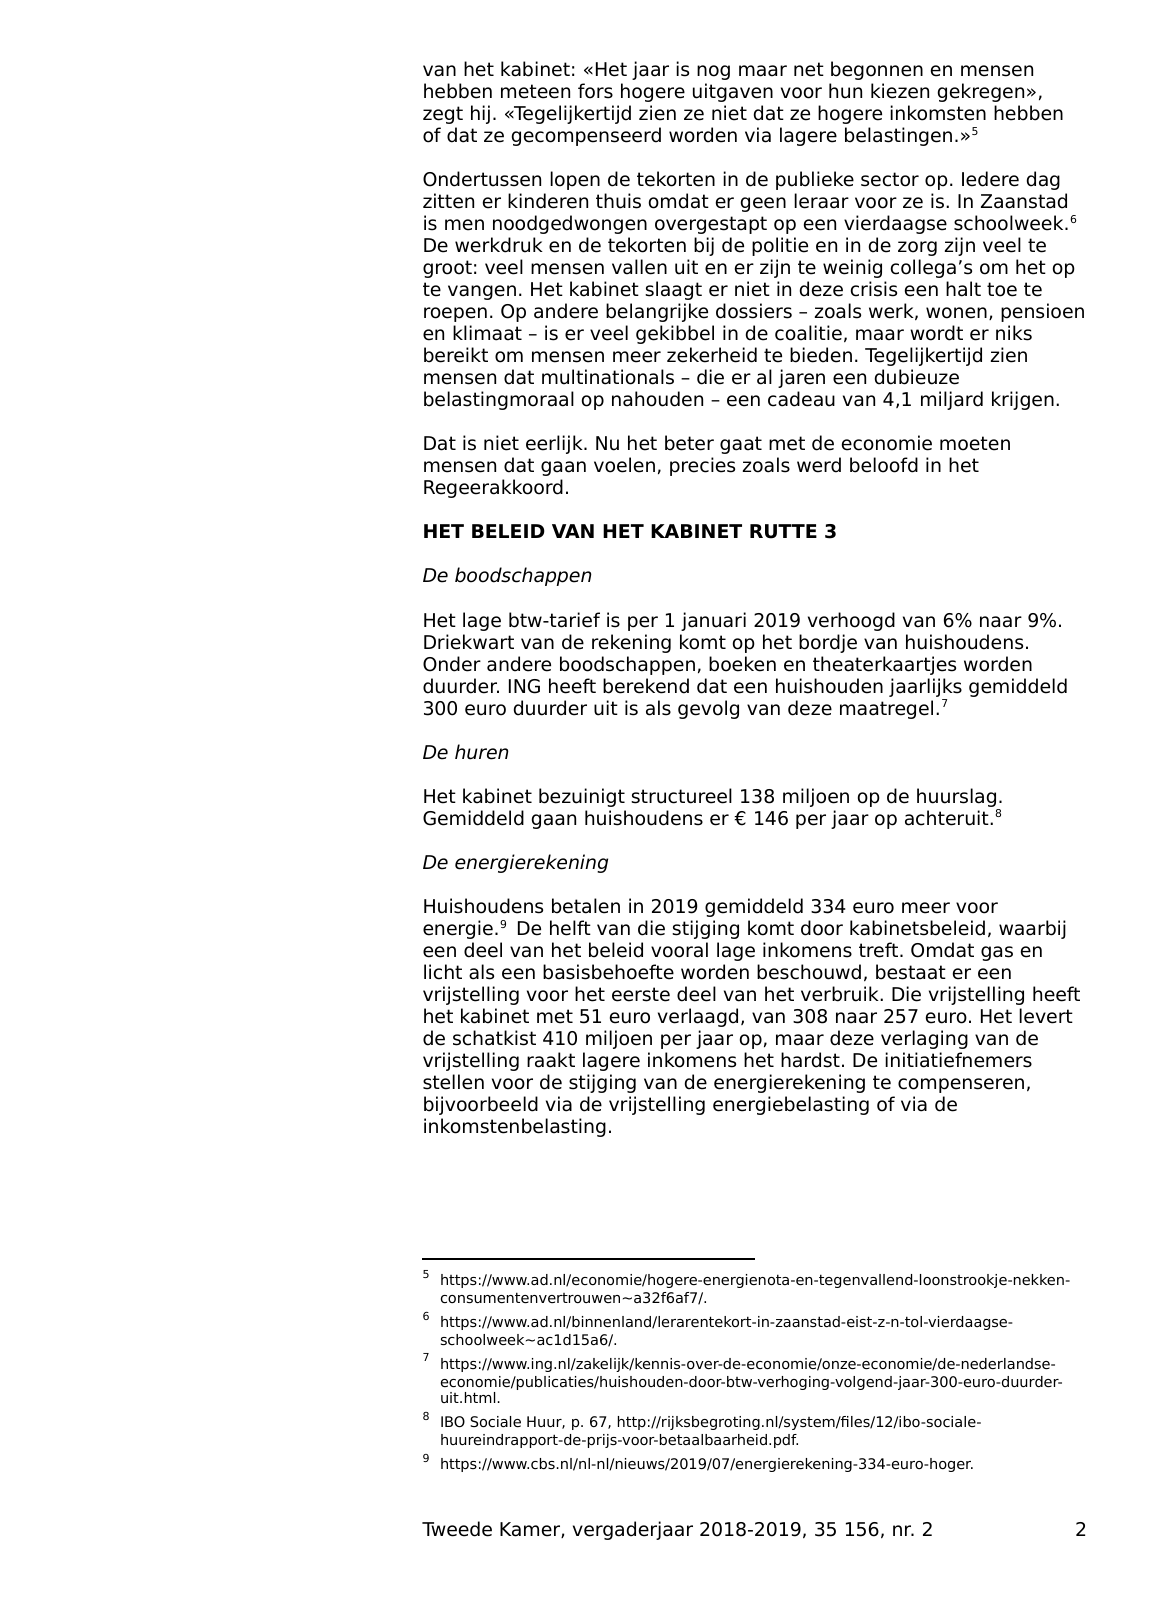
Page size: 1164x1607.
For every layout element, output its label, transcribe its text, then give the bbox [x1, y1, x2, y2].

text Huishoudens betalen in 2019 gemiddeld 334 euro meer voor energie. De helft van die stijging komt door kabinetsbeleid, waarbij een deel van het beleid vooral lage inkomens treft. Omdat gas en licht als een basisbehoefte worden beschouwd, bestaat er een vrijstelling voor het eerste deel van het verbruik. Die vrijstelling heeft het kabinet met 51 euro verlaagd, van 308 naar 257 euro. Het levert de schatkist 410 miljoen per jaar op, maar deze verlaging van de vrijstelling raakt lagere inkomens het hardst. De initiatiefnemers stellen voor de stijging van de energierekening te compenseren, bijvoorbeeld via de vrijstelling energiebelasting of via de inkomstenbelasting. [422, 896, 1087, 1138]
text https://www.ing.nl/zakelijk/kennis-over-de-economie/onze-economie/de-nederlandse-economie/publicaties/huishouden-door-btw-verhoging-volgend-jaar-300-euro-duurder-uit.html. [422, 1352, 1087, 1407]
text Het kabinet bezuinigt structureel 138 miljoen op de huurslag. Gemiddeld gaan huishoudens er € 146 per jaar op achteruit. [422, 786, 1087, 830]
subtitle De boodschappen [422, 565, 1087, 587]
subtitle De energierekening [422, 852, 1087, 874]
text https://www.ad.nl/binnenland/lerarentekort-in-zaanstad-eist-z-n-tol-vierdaagse-schoolweek~ac1d15a6/. [422, 1310, 1087, 1349]
text IBO Sociale Huur, p. 67, http://rijksbegroting.nl/system/files/12/ibo-sociale-huureindrapport-de-prijs-voor-betaalbaarheid.pdf. [422, 1410, 1087, 1449]
text https://www.ad.nl/economie/hogere-energienota-en-tegenvallend-loonstrookje-nekken-consumentenvertrouwen~a32f6af7/. [422, 1268, 1087, 1307]
subtitle De huren [422, 742, 1087, 764]
text Dat is niet eerlijk. Nu het beter gaat met de economie moeten mensen dat gaan voelen, precies zoals werd beloofd in het Regeerakkoord. [422, 433, 1087, 499]
text Het lage btw-tarief is per 1 januari 2019 verhoogd van 6% naar 9%. Driekwart van de rekening komt op het bordje van huishoudens. Onder andere boodschappen, boeken en theaterkaartjes worden duurder. ING heeft berekend dat een huishouden jaarlijks gemiddeld 300 euro duurder uit is als gevolg van deze maatregel. [422, 609, 1087, 719]
text https://www.cbs.nl/nl-nl/nieuws/2019/07/energierekening-334-euro-hoger. [422, 1452, 1087, 1474]
text Ondertussen lopen de tekorten in de publieke sector op. Iedere dag zitten er kinderen thuis omdat er geen leraar voor ze is. In Zaanstad is men noodgedwongen overgestapt op een vierdaagse schoolweek. De werkdruk en de tekorten bij de politie en in de zorg zijn veel te groot: veel mensen vallen uit en er zijn te weinig collega’s om het op te vangen. Het kabinet slaagt er niet in deze crisis een halt toe te roepen. Op andere belangrijke dossiers – zoals werk, wonen, pensioen en klimaat – is er veel gekibbel in de coalitie, maar wordt er niks bereikt om mensen meer zekerheid te bieden. Tegelijkertijd zien mensen dat multinationals – die er al jaren een dubieuze belastingmoraal op nahouden – een cadeau van 4,1 miljard krijgen. [422, 169, 1087, 411]
subtitle HET BELEID VAN HET KABINET RUTTE 3 [422, 521, 1087, 543]
text van het kabinet: «Het jaar is nog maar net begonnen en mensen hebben meteen fors hogere uitgaven voor hun kiezen gekregen», zegt hij. «Tegelijkertijd zien ze niet dat ze hogere inkomsten hebben of dat ze gecompenseerd worden via lagere belastingen.» [422, 59, 1087, 147]
